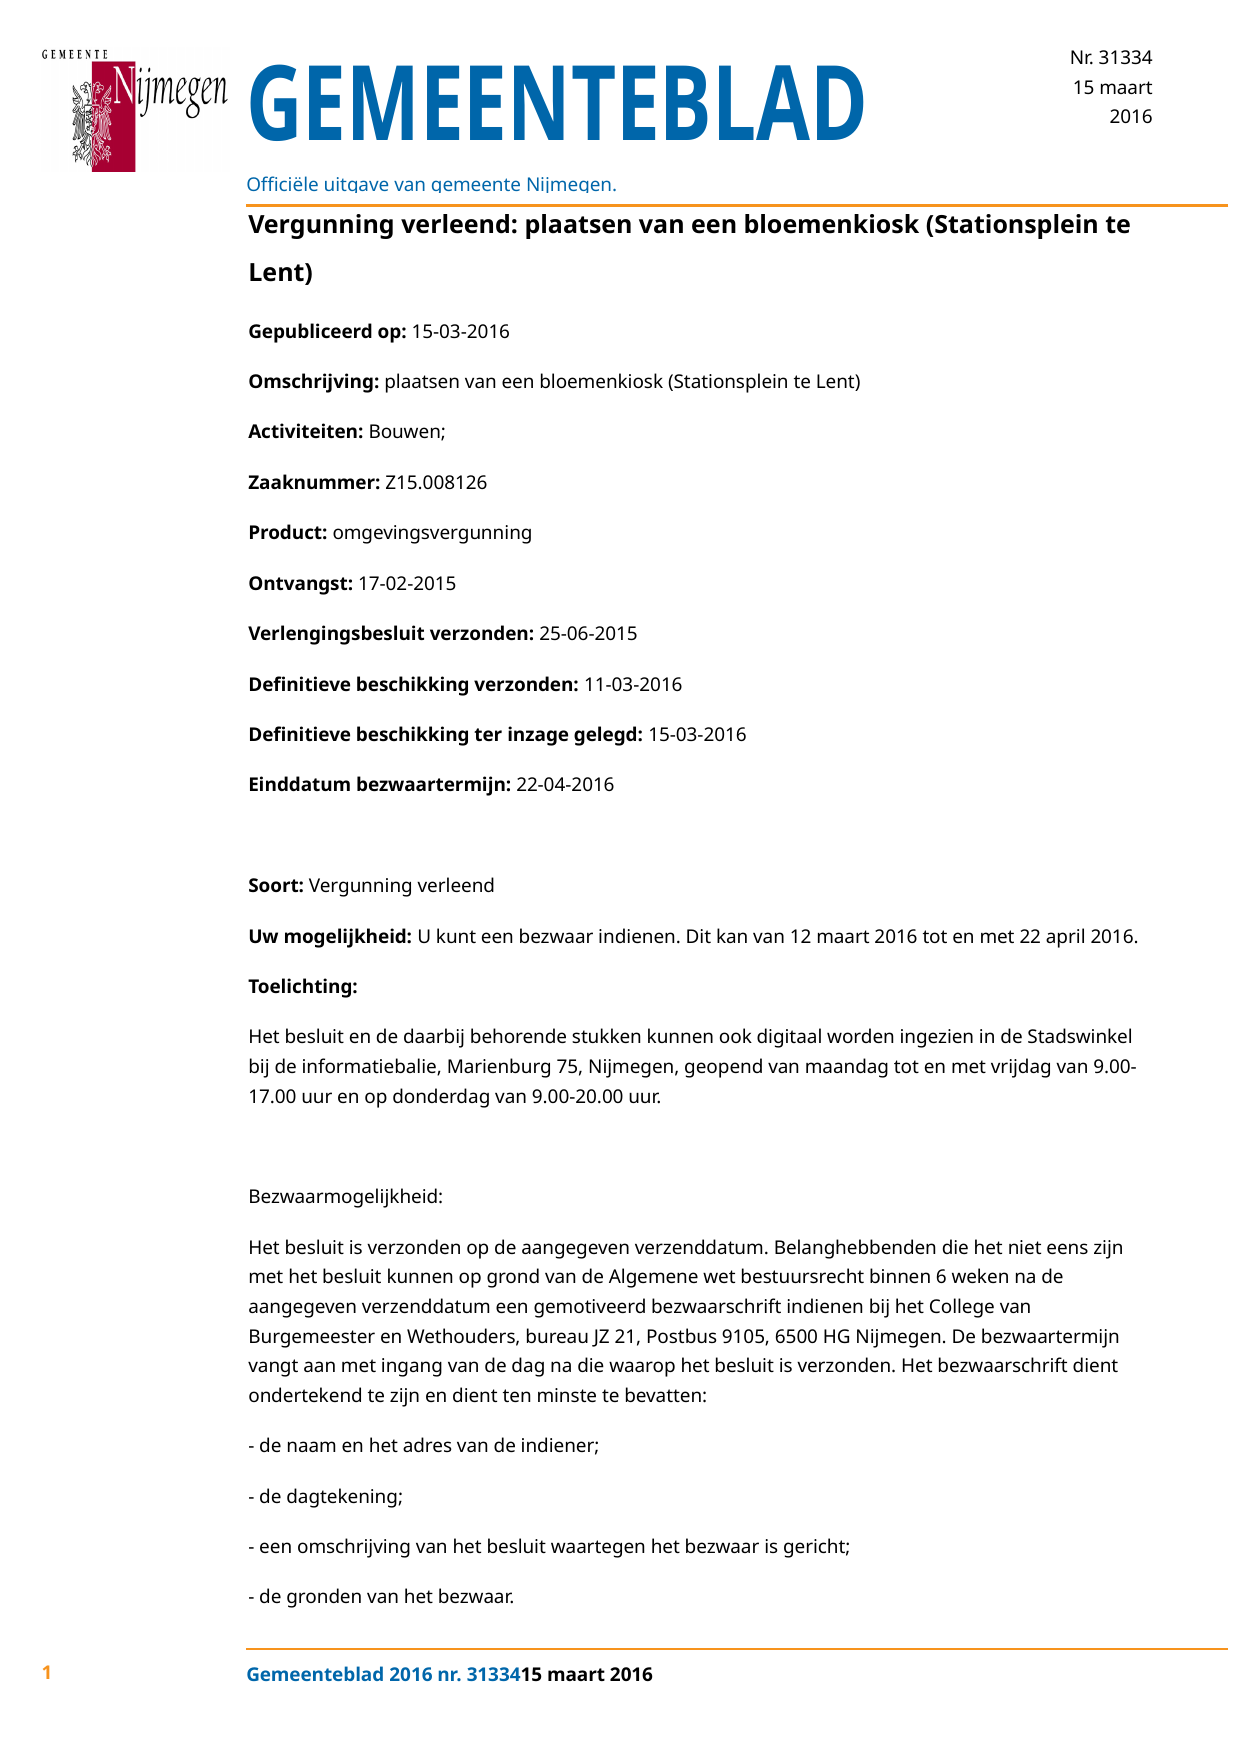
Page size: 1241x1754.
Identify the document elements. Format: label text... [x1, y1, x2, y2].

text Einddatum bezwaartermijn: 22-04-2016 [248, 772, 1152, 797]
text Verlengingsbesluit verzonden: 25-06-2015 [248, 620, 1152, 646]
text - een omschrijving van het besluit waartegen het bezwaar is gericht; [248, 1533, 1152, 1559]
text Omschrijving: plaatsen van een bloemenkiosk (Stationsplein te Lent) [248, 368, 1152, 394]
text Product: omgevingsvergunning [248, 519, 1152, 545]
text Zaaknummer: Z15.008126 [248, 469, 1152, 495]
text Soort: Vergunning verleend [248, 872, 1152, 898]
text Ontvangst: 17-02-2015 [248, 570, 1152, 596]
text Definitieve beschikking verzonden: 11-03-2016 [248, 671, 1152, 697]
text Definitieve beschikking ter inzage gelegd: 15-03-2016 [248, 721, 1152, 747]
text - de naam en het adres van de indiener; [248, 1432, 1152, 1458]
text Bezwaarmogelijkheid: [248, 1184, 1152, 1209]
text Activiteiten: Bouwen; [248, 419, 1152, 444]
text Toelichting: [248, 973, 1152, 999]
text Het besluit is verzonden op de aangegeven verzenddatum. Belanghebbenden die het niet eens zijn met het besluit kunnen op grond van de Algemene wet bestuursrecht binnen 6 weken na de aangegeven verzenddatum een gemotiveerd bezwaarschrift indienen bij het College van Burgemeester en Wethouders, bureau JZ 21, Postbus 9105, 6500 HG Nijmegen. De bezwaartermijn vangt aan met ingang van de dag na die waarop het besluit is verzonden. Het bezwaarschrift dient ondertekend te zijn en dient ten minste te bevatten: [248, 1234, 1152, 1408]
text Vergunning verleend: plaatsen van een bloemenkiosk (Stationsplein te Lent) [248, 207, 1152, 288]
text Uw mogelijkheid: U kunt een bezwaar indienen. Dit kan van 12 maart 2016 tot en met 22 april 2016. [248, 923, 1152, 949]
picture [41, 47, 231, 172]
text - de dagtekening; [248, 1483, 1152, 1509]
text Gepubliceerd op: 15-03-2016 [248, 318, 1152, 344]
text - de gronden van het bezwaar. [248, 1584, 1152, 1609]
text Het besluit en de daarbij behorende stukken kunnen ook digitaal worden ingezien in de Stadswinkel bij de informatiebalie, Marienburg 75, Nijmegen, geopend van maandag tot en met vrijdag van 9.00-17.00 uur en op donderdag van 9.00-20.00 uur. [248, 1024, 1152, 1109]
